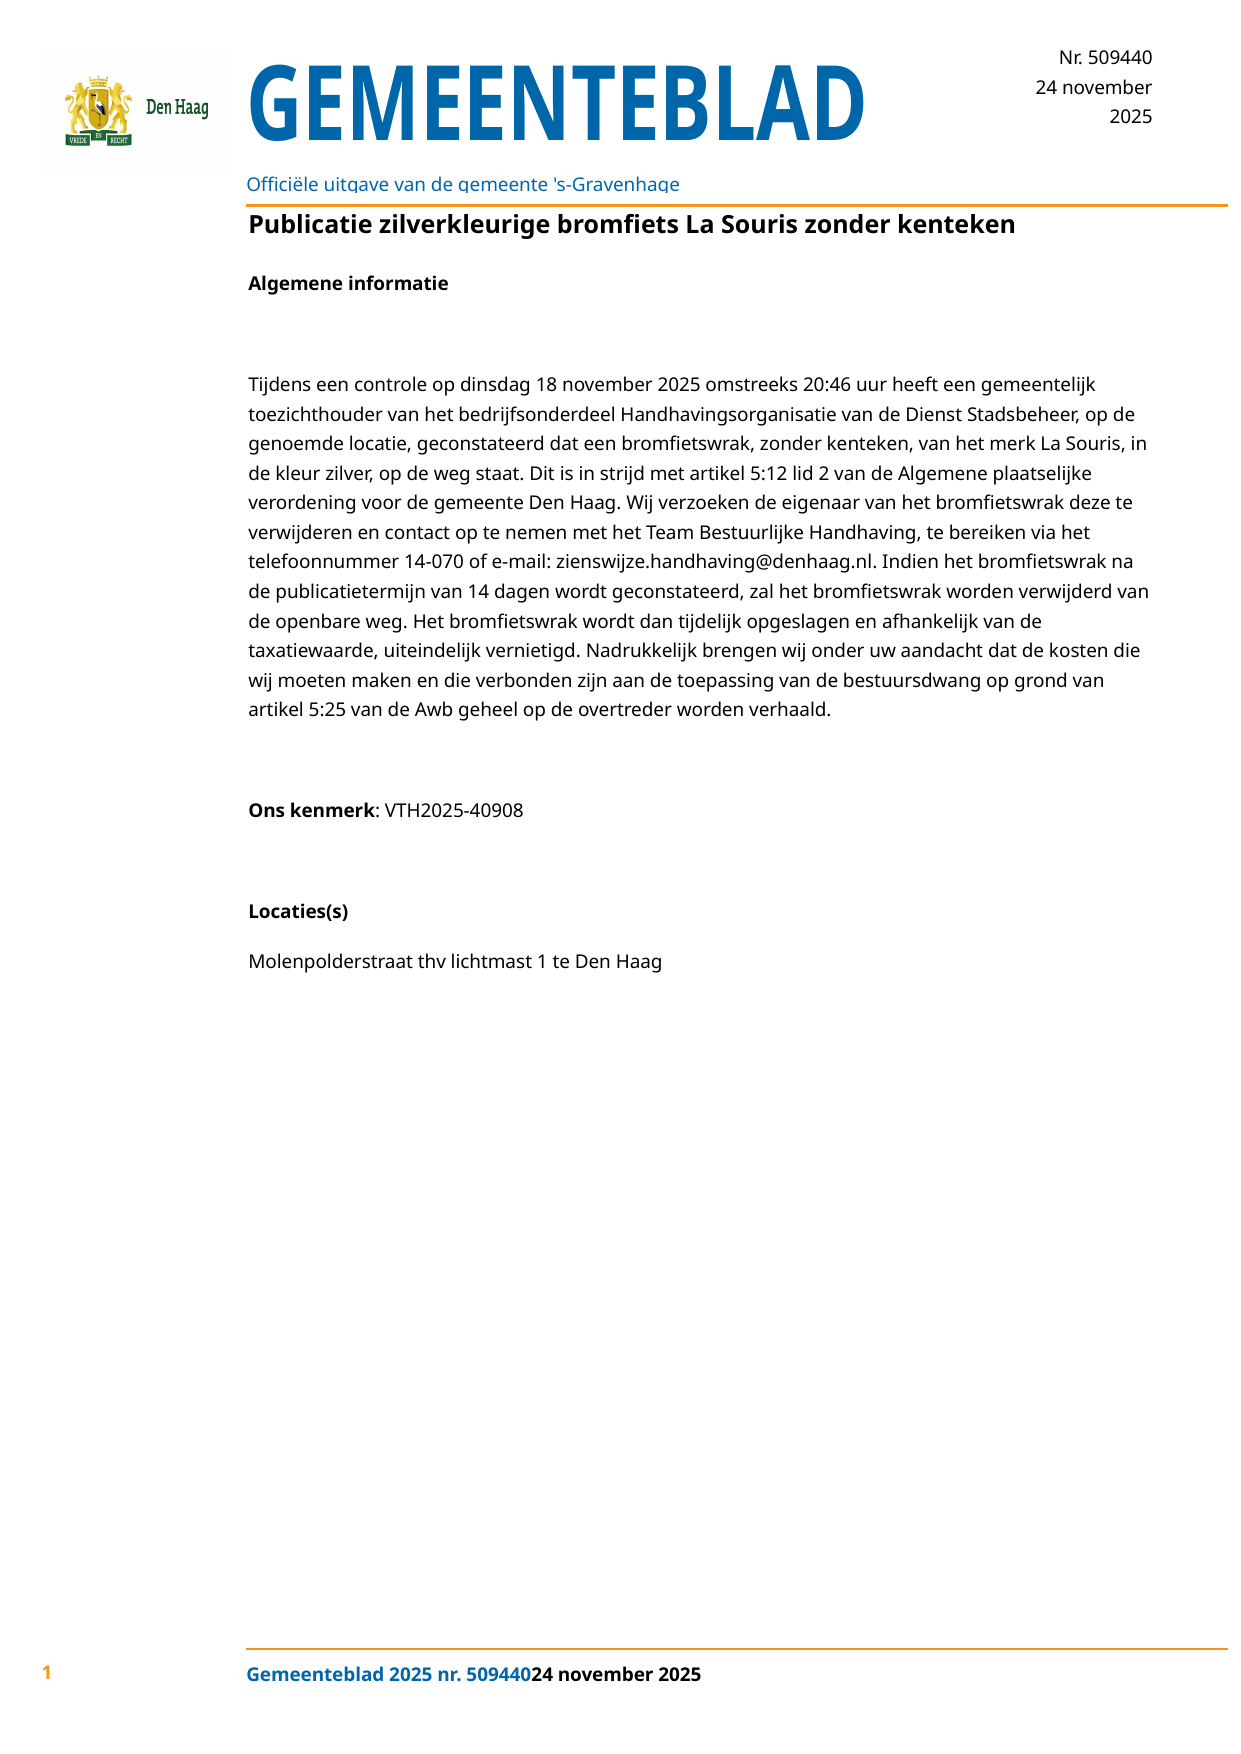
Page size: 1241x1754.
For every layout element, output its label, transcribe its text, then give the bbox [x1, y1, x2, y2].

text Publicatie zilverkleurige bromfiets La Souris zonder kenteken [248, 207, 1152, 241]
text Molenpolderstraat thv lichtmast 1 te Den Haag [248, 949, 1152, 974]
text Locaties(s) [248, 898, 1152, 924]
text Algemene informatie [248, 270, 1152, 296]
picture [41, 47, 231, 172]
text Tijdens een controle op dinsdag 18 november 2025 omstreeks 20:46 uur heeft een gemeentelijk toezichthouder van het bedrijfsonderdeel Handhavingsorganisatie van de Dienst Stadsbeheer, op de genoemde locatie, geconstateerd dat een bromfietswrak, zonder kenteken, van het merk La Souris, in de kleur zilver, op de weg staat. Dit is in strijd met artikel 5:12 lid 2 van de Algemene plaatselijke verordening voor de gemeente Den Haag. Wij verzoeken de eigenaar van het bromfietswrak deze te verwijderen en contact op te nemen met het Team Bestuurlijke Handhaving, te bereiken via het telefoonnummer 14-070 of e-mail: zienswijze.handhaving@denhaag.nl. Indien het bromfietswrak na de publicatietermijn van 14 dagen wordt geconstateerd, zal het bromfietswrak worden verwijderd van de openbare weg. Het bromfietswrak wordt dan tijdelijk opgeslagen en afhankelijk van de taxatiewaarde, uiteindelijk vernietigd. Nadrukkelijk brengen wij onder uw aandacht dat de kosten die wij moeten maken en die verbonden zijn aan de toepassing van de bestuursdwang op grond van artikel 5:25 van de Awb geheel op de overtreder worden verhaald. [248, 371, 1152, 722]
text Ons kenmerk: VTH2025-40908 [248, 797, 1152, 823]
